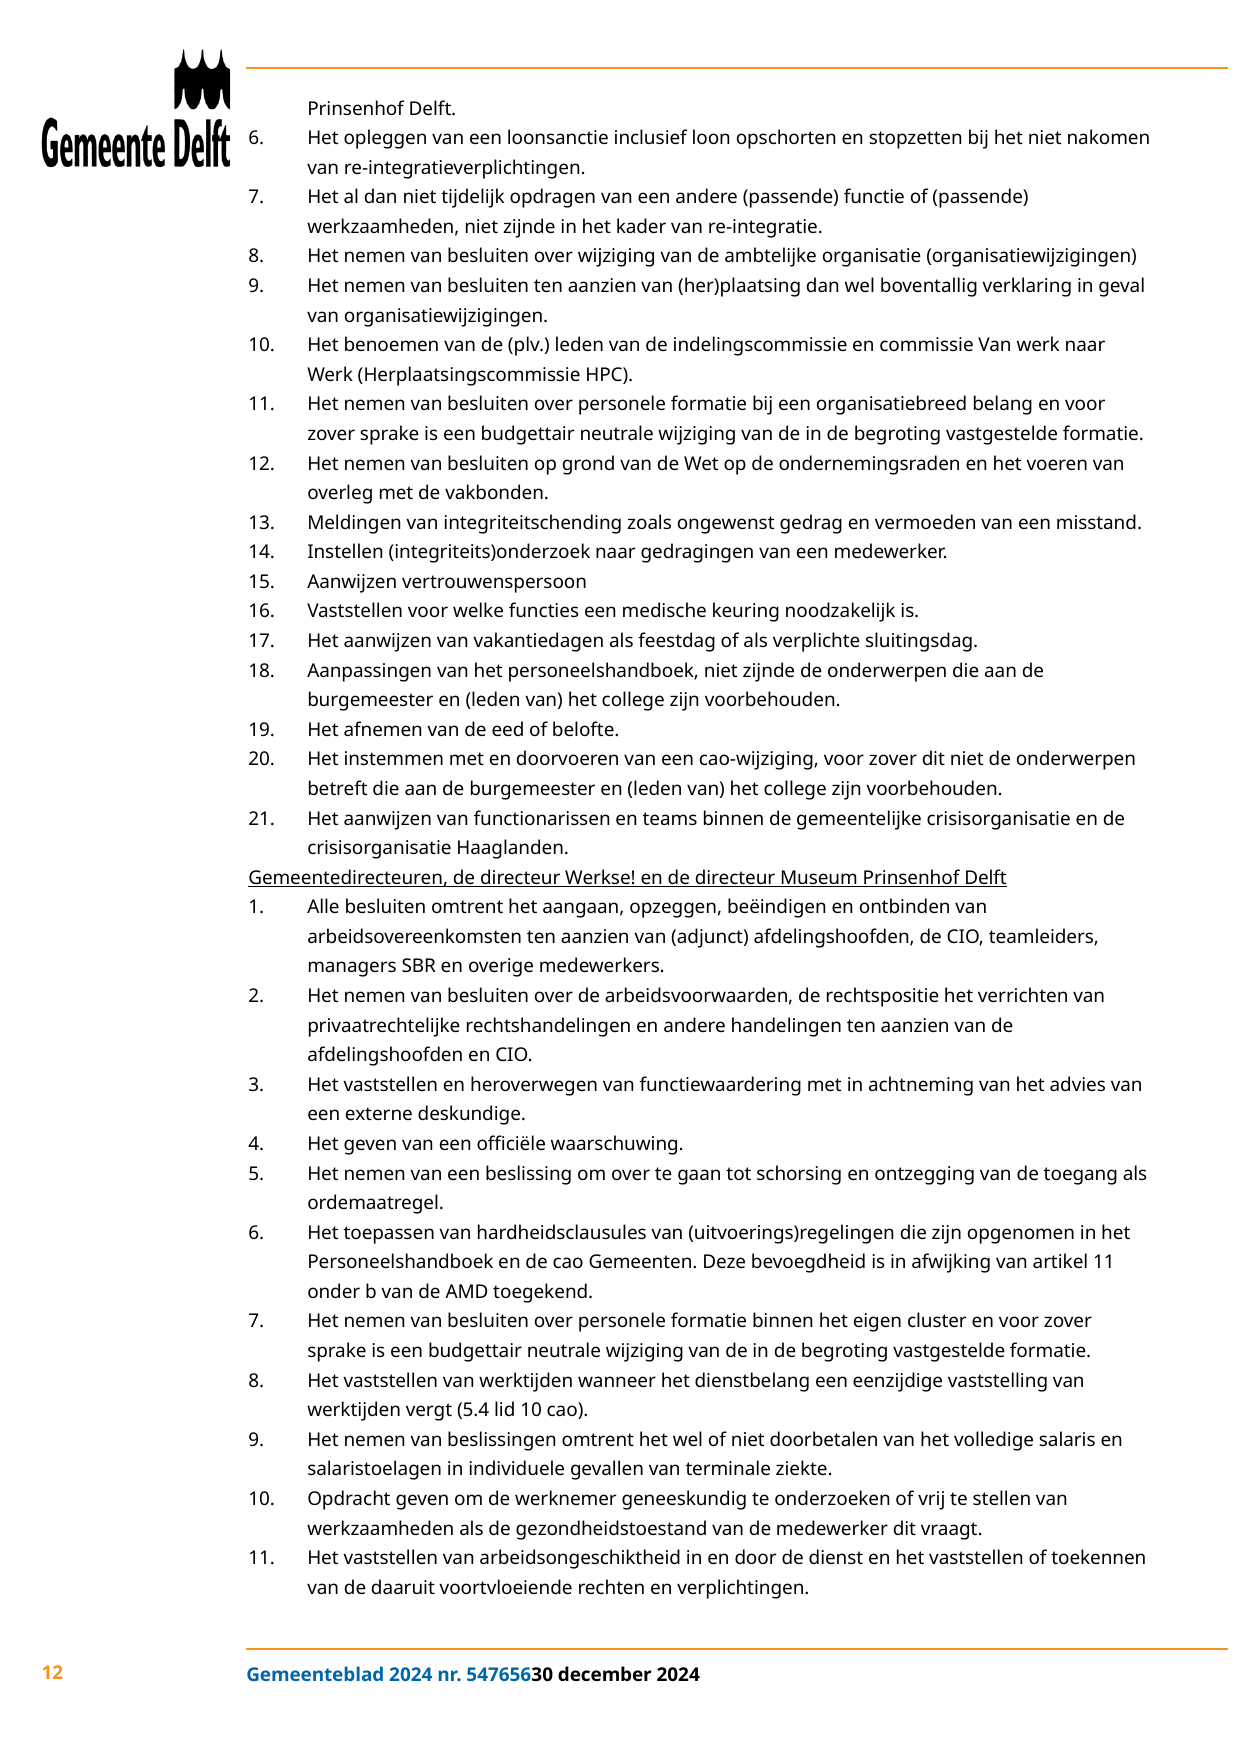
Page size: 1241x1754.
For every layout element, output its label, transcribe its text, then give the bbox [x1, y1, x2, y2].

list Het nemen van besluiten ten aanzien van (her)plaatsing dan wel boventallig verklaring in geval van organisatiewijzigingen. [248, 272, 1152, 328]
list Het vaststellen van arbeidsongeschiktheid in en door de dienst en het vaststellen of toekennen van de daaruit voortvloeiende rechten en verplichtingen. [248, 1544, 1152, 1600]
list Het al dan niet tijdelijk opdragen van een andere (passende) functie of (passende) werkzaamheden, niet zijnde in het kader van re-integratie. [248, 183, 1152, 239]
list Het vaststellen en heroverwegen van functiewaardering met in achtneming van het advies van een externe deskundige. [248, 1071, 1152, 1126]
list Vaststellen voor welke functies een medische keuring noodzakelijk is. [248, 598, 1152, 623]
list Het nemen van besluiten op grond van de Wet op de ondernemingsraden en het voeren van overleg met de vakbonden. [248, 450, 1152, 505]
list Het aanwijzen van vakantiedagen als feestdag of als verplichte sluitingsdag. [248, 627, 1152, 653]
list Het afnemen van de eed of belofte. [248, 716, 1152, 742]
list Het nemen van besluiten over wijziging van de ambtelijke organisatie (organisatiewijzigingen) [248, 243, 1152, 268]
picture [41, 47, 231, 172]
list Het instemmen met en doorvoeren van een cao-wijziging, voor zover dit niet de onderwerpen betreft die aan de burgemeester en (leden van) het college zijn voorbehouden. [248, 746, 1152, 801]
list Het geven van een officiële waarschuwing. [248, 1130, 1152, 1156]
list Het nemen van beslissingen omtrent het wel of niet doorbetalen van het volledige salaris en salaristoelagen in individuele gevallen van terminale ziekte. [248, 1426, 1152, 1481]
list Instellen (integriteits)onderzoek naar gedragingen van een medewerker. [248, 538, 1152, 564]
list Aanwijzen vertrouwenspersoon [248, 568, 1152, 594]
list Prinsenhof Delft. [248, 95, 1152, 121]
list Aanpassingen van het personeelshandboek, niet zijnde de onderwerpen die aan de burgemeester en (leden van) het college zijn voorbehouden. [248, 657, 1152, 712]
list Opdracht geven om de werknemer geneeskundig te onderzoeken of vrij te stellen van werkzaamheden als de gezondheidstoestand van de medewerker dit vraagt. [248, 1485, 1152, 1541]
list Het benoemen van de (plv.) leden van de indelingscommissie en commissie Van werk naar Werk (Herplaatsingscommissie HPC). [248, 331, 1152, 387]
list Alle besluiten omtrent het aangaan, opzeggen, beëindigen en ontbinden van arbeidsovereenkomsten ten aanzien van (adjunct) afdelingshoofden, de CIO, teamleiders, managers SBR en overige medewerkers. [248, 893, 1152, 978]
list Het vaststellen van werktijden wanneer het dienstbelang een eenzijdige vaststelling van werktijden vergt (5.4 lid 10 cao). [248, 1367, 1152, 1422]
list Het aanwijzen van functionarissen en teams binnen de gemeentelijke crisisorganisatie en de crisisorganisatie Haaglanden. [248, 805, 1152, 860]
list Het toepassen van hardheidsclausules van (uitvoerings)regelingen die zijn opgenomen in het Personeelshandboek en de cao Gemeenten. Deze bevoegdheid is in afwijking van artikel 11 onder b van de AMD toegekend. [248, 1219, 1152, 1304]
list Het nemen van besluiten over personele formatie binnen het eigen cluster en voor zover sprake is een budgettair neutrale wijziging van de in de begroting vastgestelde formatie. [248, 1308, 1152, 1363]
list Het nemen van een beslissing om over te gaan tot schorsing en ontzegging van de toegang als ordemaatregel. [248, 1160, 1152, 1215]
list Het nemen van besluiten over de arbeidsvoorwaarden, de rechtspositie het verrichten van privaatrechtelijke rechtshandelingen en andere handelingen ten aanzien van de afdelingshoofden en CIO. [248, 982, 1152, 1067]
text Gemeentedirecteuren, de directeur Werkse! en de directeur Museum Prinsenhof Delft [248, 864, 1152, 890]
list Het nemen van besluiten over personele formatie bij een organisatiebreed belang en voor zover sprake is een budgettair neutrale wijziging van de in de begroting vastgestelde formatie. [248, 391, 1152, 446]
list Meldingen van integriteitschending zoals ongewenst gedrag en vermoeden van een misstand. [248, 509, 1152, 535]
list Het opleggen van een loonsanctie inclusief loon opschorten en stopzetten bij het niet nakomen van re-integratieverplichtingen. [248, 124, 1152, 180]
